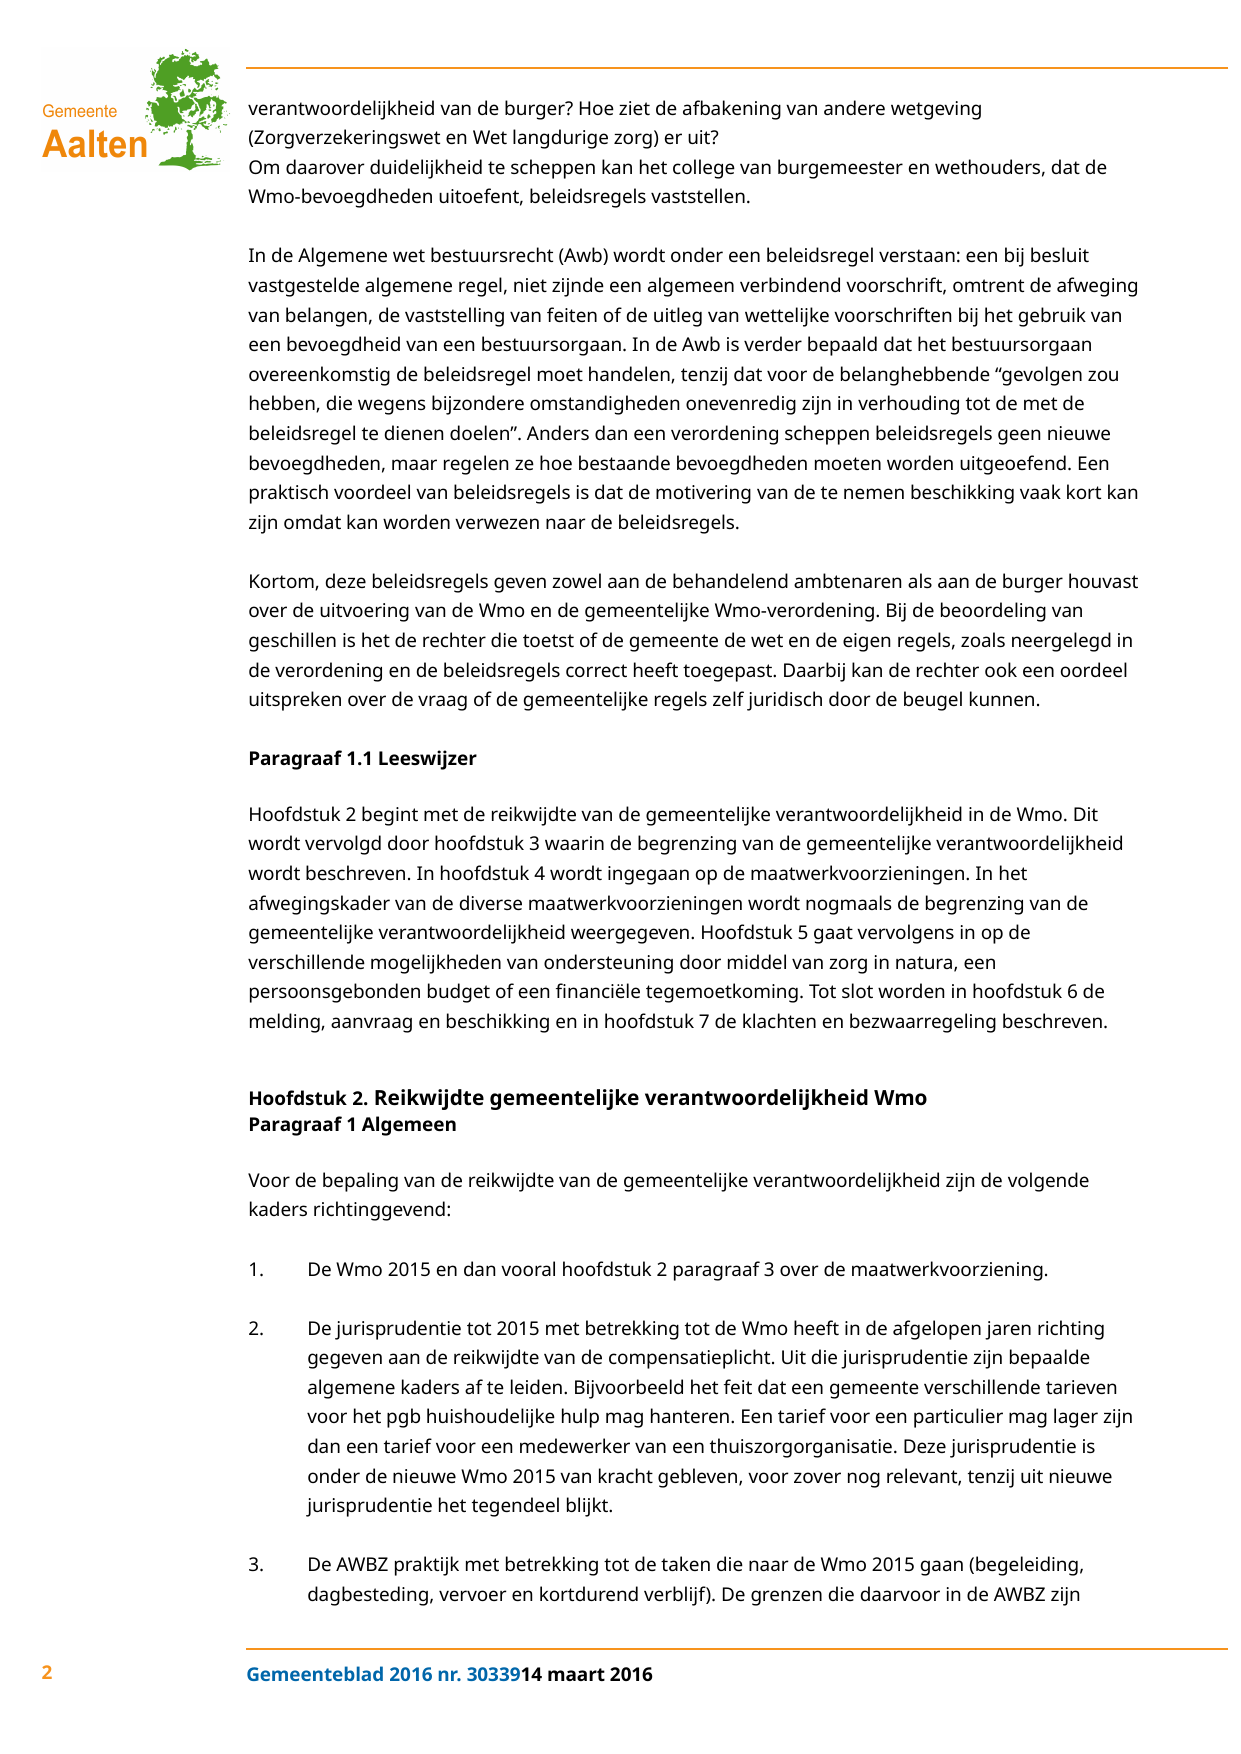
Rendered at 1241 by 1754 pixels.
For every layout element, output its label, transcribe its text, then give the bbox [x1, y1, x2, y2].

text Hoofdstuk 2. Reikwijdte gemeentelijke verantwoordelijkheid Wmo [248, 1083, 1152, 1112]
text Hoofdstuk 2 begint met de reikwijdte van de gemeentelijke verantwoordelijkheid in de Wmo. Dit wordt vervolgd door hoofdstuk 3 waarin de begrenzing van de gemeentelijke verantwoordelijkheid wordt beschreven. In hoofdstuk 4 wordt ingegaan op de maatwerkvoorzieningen. In het afwegingskader van de diverse maatwerkvoorzieningen wordt nogmaals de begrenzing van de gemeentelijke verantwoordelijkheid weergegeven. Hoofdstuk 5 gaat vervolgens in op de verschillende mogelijkheden van ondersteuning door middel van zorg in natura, een persoonsgebonden budget of een financiële tegemoetkoming. Tot slot worden in hoofdstuk 6 de melding, aanvraag en beschikking en in hoofdstuk 7 de klachten en bezwaarregeling beschreven. [248, 801, 1152, 1034]
text In de Algemene wet bestuursrecht (Awb) wordt onder een beleidsregel verstaan: een bij besluit vastgestelde algemene regel, niet zijnde een algemeen verbindend voorschrift, omtrent de afweging van belangen, de vaststelling van feiten of de uitleg van wettelijke voorschriften bij het gebruik van een bevoegdheid van een bestuursorgaan. In de Awb is verder bepaald dat het bestuursorgaan overeenkomstig de beleidsregel moet handelen, tenzij dat voor de belanghebbende “gevolgen zou hebben, die wegens bijzondere omstandigheden onevenredig zijn in verhouding tot de met de beleidsregel te dienen doelen”. Anders dan een verordening scheppen beleidsregels geen nieuwe bevoegdheden, maar regelen ze hoe bestaande bevoegdheden moeten worden uitgeoefend. Een praktisch voordeel van beleidsregels is dat de motivering van de te nemen beschikking vaak kort kan zijn omdat kan worden verwezen naar de beleidsregels. [248, 243, 1152, 535]
text Paragraaf 1.1 Leeswijzer [248, 746, 1152, 771]
text Om daarover duidelijkheid te scheppen kan het college van burgemeester en wethouders, dat de Wmo-bevoegdheden uitoefent, beleidsregels vaststellen. [248, 154, 1152, 209]
text verantwoordelijkheid van de burger? Hoe ziet de afbakening van andere wetgeving (Zorgverzekeringswet en Wet langdurige zorg) er uit? [248, 95, 1152, 150]
picture [41, 47, 231, 172]
list De jurisprudentie tot 2015 met betrekking tot de Wmo heeft in de afgelopen jaren richting gegeven aan de reikwijdte van de compensatieplicht. Uit die jurisprudentie zijn bepaalde algemene kaders af te leiden. Bijvoorbeeld het feit dat een gemeente verschillende tarieven voor het pgb huishoudelijke hulp mag hanteren. Een tarief voor een particulier mag lager zijn dan een tarief voor een medewerker van een thuiszorgorganisatie. Deze jurisprudentie is onder de nieuwe Wmo 2015 van kracht gebleven, voor zover nog relevant, tenzij uit nieuwe jurisprudentie het tegendeel blijkt. [248, 1315, 1152, 1518]
list De AWBZ praktijk met betrekking tot de taken die naar de Wmo 2015 gaan (begeleiding, dagbesteding, vervoer en kortdurend verblijf). De grenzen die daarvoor in de AWBZ zijn [248, 1552, 1152, 1607]
text Voor de bepaling van de reikwijdte van de gemeentelijke verantwoordelijkheid zijn de volgende kaders richtinggevend: [248, 1167, 1152, 1222]
list De Wmo 2015 en dan vooral hoofdstuk 2 paragraaf 3 over de maatwerkvoorziening. [248, 1256, 1152, 1281]
text Paragraaf 1 Algemeen [248, 1112, 1152, 1137]
text Kortom, deze beleidsregels geven zowel aan de behandelend ambtenaren als aan de burger houvast over de uitvoering van de Wmo en de gemeentelijke Wmo-verordening. Bij de beoordeling van geschillen is het de rechter die toetst of de gemeente de wet en de eigen regels, zoals neergelegd in de verordening en de beleidsregels correct heeft toegepast. Daarbij kan de rechter ook een oordeel uitspreken over de vraag of de gemeentelijke regels zelf juridisch door de beugel kunnen. [248, 568, 1152, 712]
